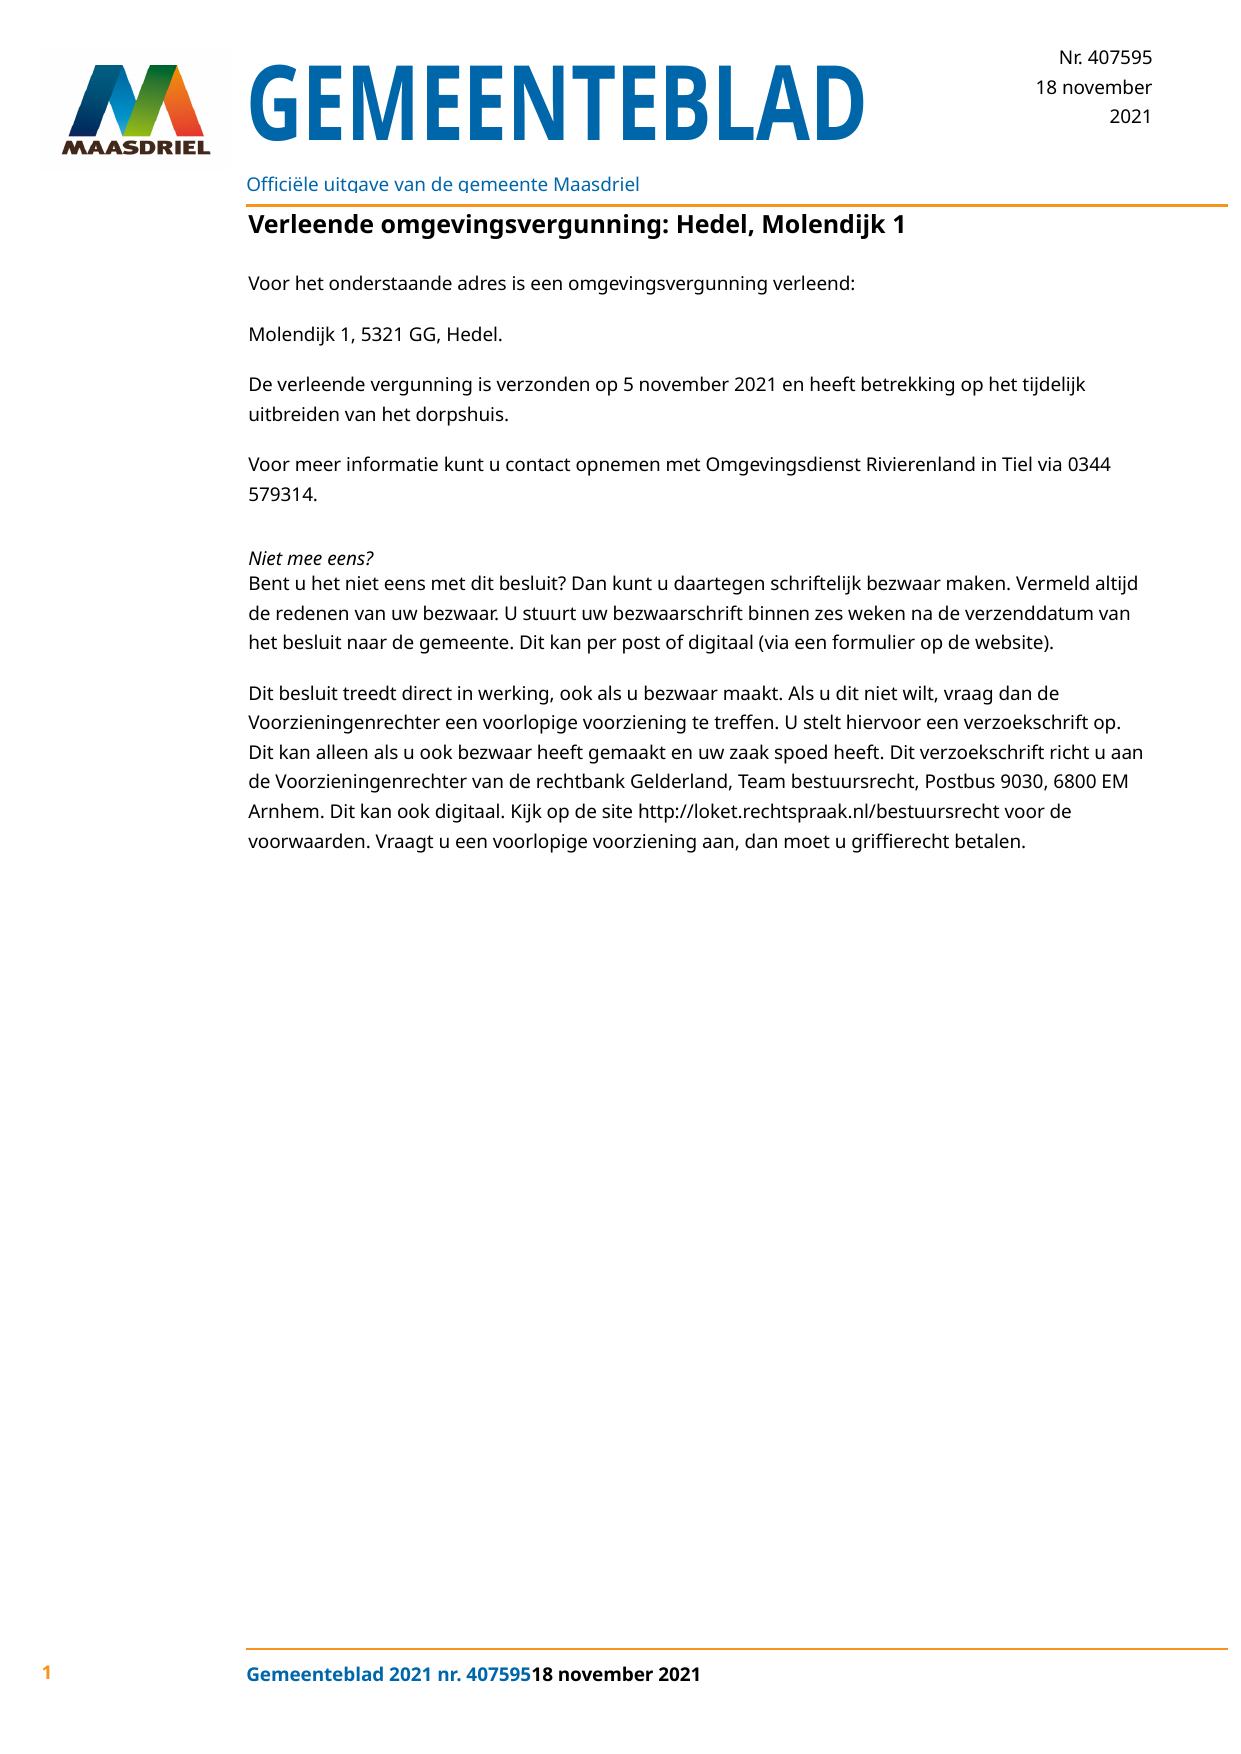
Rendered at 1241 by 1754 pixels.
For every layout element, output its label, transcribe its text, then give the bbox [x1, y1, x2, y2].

picture [41, 47, 231, 172]
text De verleende vergunning is verzonden op 5 november 2021 en heeft betrekking op het tijdelijk uitbreiden van het dorpshuis. [248, 371, 1152, 426]
text Voor het onderstaande adres is een omgevingsvergunning verleend: [248, 270, 1152, 296]
text Bent u het niet eens met dit besluit? Dan kunt u daartegen schriftelijk bezwaar maken. Vermeld altijd de redenen van uw bezwaar. U stuurt uw bezwaarschrift binnen zes weken na de verzenddatum van het besluit naar de gemeente. Dit kan per post of digitaal (via een formulier op de website). [248, 570, 1152, 655]
text Verleende omgevingsvergunning: Hedel, Molendijk 1 [248, 207, 1152, 241]
text Voor meer informatie kunt u contact opnemen met Omgevingsdienst Rivierenland in Tiel via 0344 579314. [248, 451, 1152, 506]
text Dit besluit treedt direct in werking, ook als u bezwaar maakt. Als u dit niet wilt, vraag dan de Voorzieningenrechter een voorlopige voorziening te treffen. U stelt hiervoor een verzoekschrift op. Dit kan alleen als u ook bezwaar heeft gemaakt en uw zaak spoed heeft. Dit verzoekschrift richt u aan de Voorzieningenrechter van de rechtbank Gelderland, Team bestuursrecht, Postbus 9030, 6800 EM Arnhem. Dit kan ook digitaal. Kijk op de site http://loket.rechtspraak.nl/bestuursrecht voor de voorwaarden. Vraagt u een voorlopige voorziening aan, dan moet u griffierecht betalen. [248, 680, 1152, 854]
text Molendijk 1, 5321 GG, Hedel. [248, 321, 1152, 346]
text Niet mee eens? [248, 545, 1152, 570]
